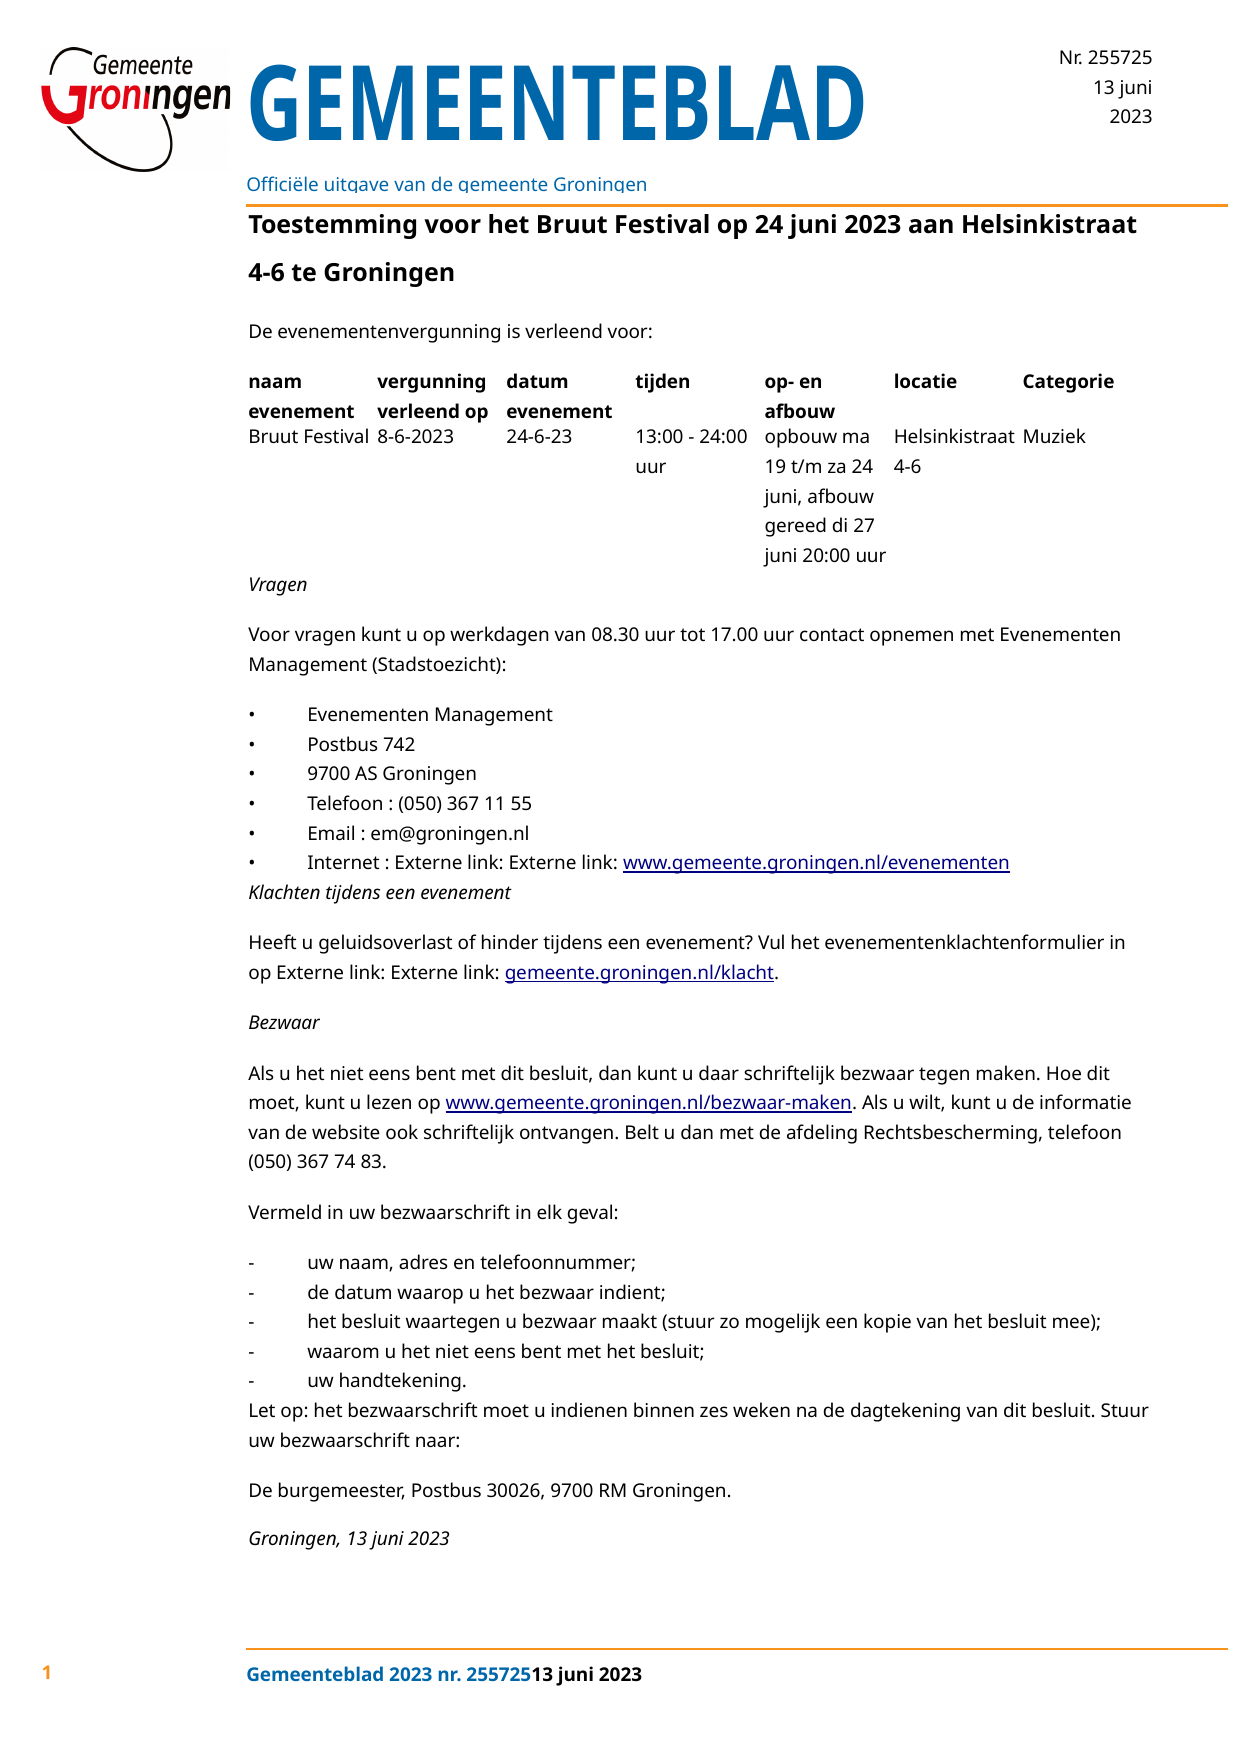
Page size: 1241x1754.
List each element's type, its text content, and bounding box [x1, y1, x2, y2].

list waarom u het niet eens bent met het besluit; [248, 1338, 1152, 1364]
table_cell 8-6-2023 [377, 424, 506, 568]
list 9700 AS Groningen [248, 761, 1152, 786]
list de datum waarop u het bezwaar indient; [248, 1279, 1152, 1305]
list het besluit waartegen u bezwaar maakt (stuur zo mogelijk een kopie van het besluit mee); [248, 1308, 1152, 1334]
text Groningen, 13 juni 2023 [248, 1525, 1152, 1551]
table_cell 13:00 - 24:00 uur [635, 424, 764, 568]
table_cell Helsinkistraat 4-6 [894, 424, 1022, 568]
list uw handtekening. [248, 1368, 1152, 1393]
text De evenementenvergunning is verleend voor: [248, 318, 1152, 344]
table_cell Bruut Festival [248, 424, 377, 568]
list uw naam, adres en telefoonnummer; [248, 1249, 1152, 1275]
list Postbus 742 [248, 731, 1152, 757]
list Internet : Externe link: Externe link: www.gemeente.groningen.nl/evenementen [248, 849, 1152, 875]
table_header vergunning verleend op [377, 369, 506, 424]
table_header naam evenement [248, 369, 377, 424]
text Heeft u geluidsoverlast of hinder tijdens een evenement? Vul het evenementenklachtenformulier in op Externe link: Externe link: gemeente.groningen.nl/klacht. [248, 929, 1152, 985]
table_header datum evenement [506, 369, 635, 424]
picture [41, 47, 231, 172]
text Bezwaar [248, 1009, 1152, 1035]
text Toestemming voor het Bruut Festival op 24 juni 2023 aan Helsinkistraat 4-6 te Groningen [248, 207, 1152, 288]
list Email : em@groningen.nl [248, 820, 1152, 846]
text Als u het niet eens bent met dit besluit, dan kunt u daar schriftelijk bezwaar tegen maken. Hoe dit moet, kunt u lezen op www.gemeente.groningen.nl/bezwaar-maken. Als u wilt, kunt u de informatie van de website ook schriftelijk ontvangen. Belt u dan met de afdeling Rechtsbescherming, telefoon (050) 367 74 83. [248, 1060, 1152, 1174]
table_cell opbouw ma 19 t/m za 24 juni, afbouw gereed di 27 juni 20:00 uur [764, 424, 893, 568]
table_cell 24-6-23 [506, 424, 635, 568]
text De burgemeester, Postbus 30026, 9700 RM Groningen. [248, 1477, 1152, 1503]
list Telefoon : (050) 367 11 55 [248, 790, 1152, 816]
table_header Categorie [1023, 369, 1152, 424]
table_cell Muziek [1023, 424, 1152, 568]
list Evenementen Management [248, 701, 1152, 727]
text Voor vragen kunt u op werkdagen van 08.30 uur tot 17.00 uur contact opnemen met Evenementen Management (Stadstoezicht): [248, 621, 1152, 677]
table_header locatie [894, 369, 1022, 424]
text Vermeld in uw bezwaarschrift in elk geval: [248, 1199, 1152, 1225]
text Vragen [248, 571, 1152, 597]
table_header tijden [635, 369, 764, 424]
table_header op- en afbouw [764, 369, 893, 424]
text Klachten tijdens een evenement [248, 879, 1152, 905]
text Let op: het bezwaarschrift moet u indienen binnen zes weken na de dagtekening van dit besluit. Stuur uw bezwaarschrift naar: [248, 1397, 1152, 1453]
